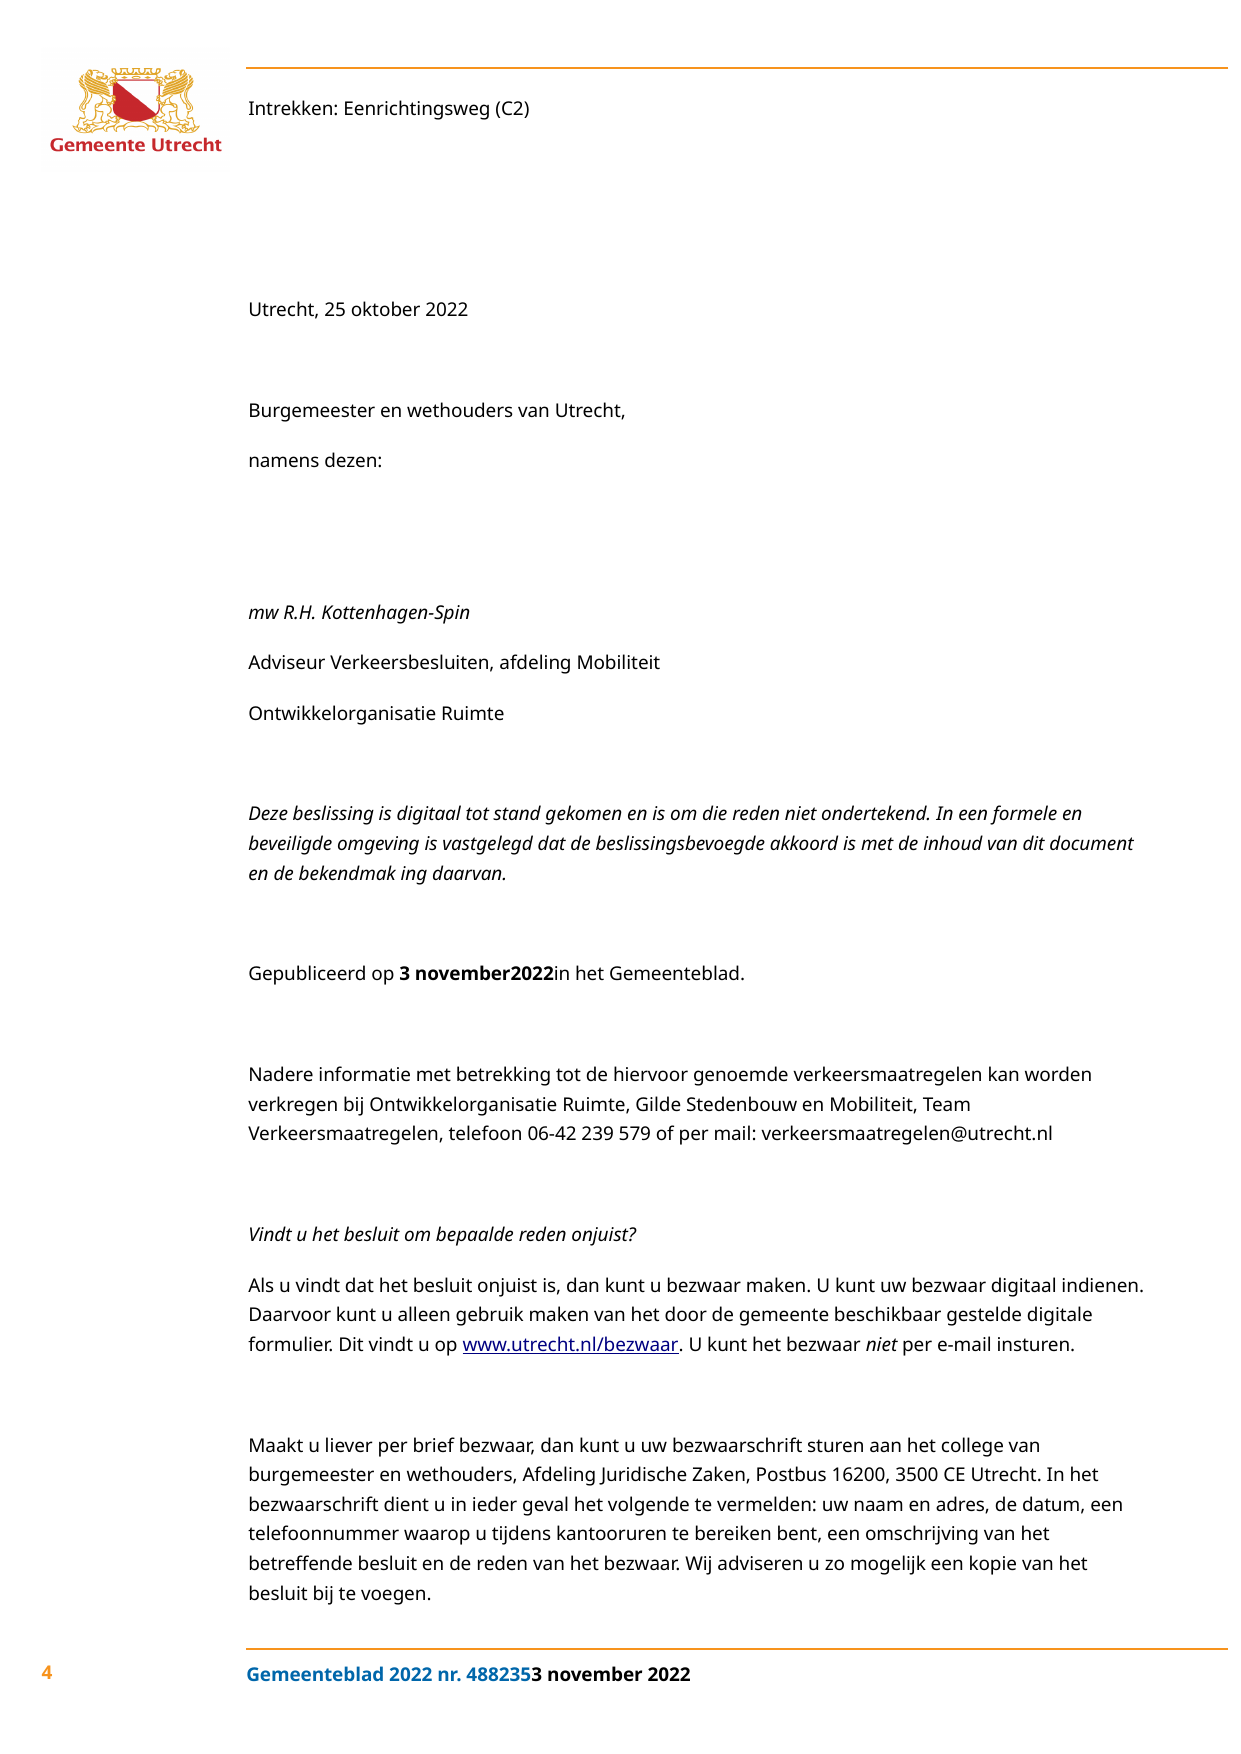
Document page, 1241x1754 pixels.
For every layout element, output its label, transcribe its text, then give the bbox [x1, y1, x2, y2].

text Nadere informatie met betrekking tot de hiervoor genoemde verkeersmaatregelen kan worden verkregen bij Ontwikkelorganisatie Ruimte, Gilde Stedenbouw en Mobiliteit, Team Verkeersmaatregelen, telefoon 06-42 239 579 of per mail: verkeersmaatregelen@utrecht.nl [248, 1061, 1152, 1146]
text Ontwikkelorganisatie Ruimte [248, 700, 1152, 726]
text namens dezen: [248, 448, 1152, 473]
text Gepubliceerd op 3 november2022in het Gemeenteblad. [248, 961, 1152, 986]
text Als u vindt dat het besluit onjuist is, dan kunt u bezwaar maken. U kunt uw bezwaar digitaal indienen. Daarvoor kunt u alleen gebruik maken van het door de gemeente beschikbaar gestelde digitale formulier. Dit vindt u op www.utrecht.nl/bezwaar. U kunt het bezwaar niet per e-mail insturen. [248, 1272, 1152, 1357]
text mw R.H. Kottenhagen-Spin [248, 599, 1152, 625]
text Adviseur Verkeersbesluiten, afdeling Mobiliteit [248, 649, 1152, 675]
text Intrekken: Eenrichtingsweg (C2) [248, 95, 1152, 121]
text Deze beslissing is digitaal tot stand gekomen en is om die reden niet ondertekend. In een formele en beveiligde omgeving is vastgelegd dat de beslissingsbevoegde akkoord is met de inhoud van dit document en de bekendmak ing daarvan. [248, 801, 1152, 886]
text Burgemeester en wethouders van Utrecht, [248, 397, 1152, 423]
text Vindt u het besluit om bepaalde reden onjuist? [248, 1221, 1152, 1247]
picture [41, 47, 231, 172]
text Utrecht, 25 oktober 2022 [248, 296, 1152, 322]
text Maakt u liever per brief bezwaar, dan kunt u uw bezwaarschrift sturen aan het college van burgemeester en wethouders, Afdeling Juridische Zaken, Postbus 16200, 3500 CE Utrecht. In het bezwaarschrift dient u in ieder geval het volgende te vermelden: uw naam en adres, de datum, een telefoonnummer waarop u tijdens kantooruren te bereiken bent, een omschrijving van het betreffende besluit en de reden van het bezwaar. Wij adviseren u zo mogelijk een kopie van het besluit bij te voegen. [248, 1432, 1152, 1606]
